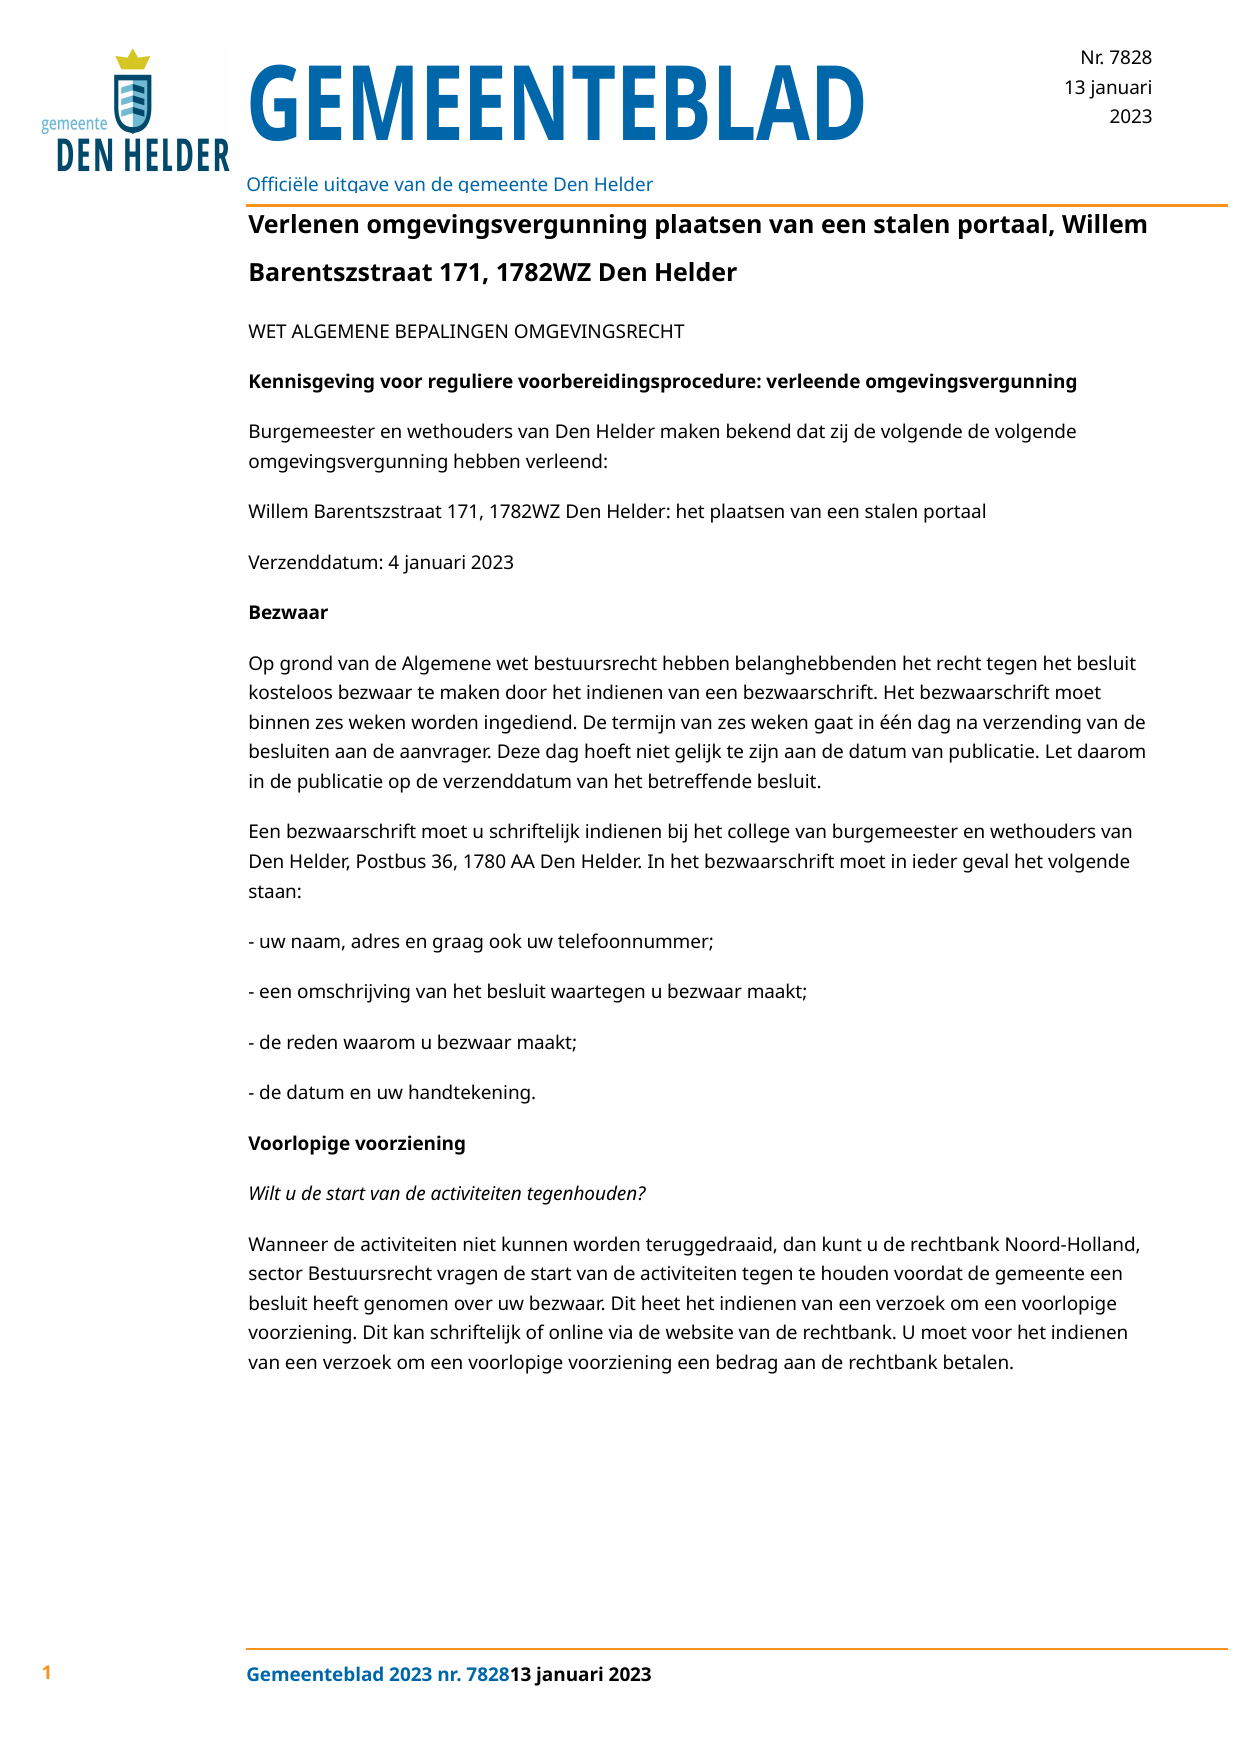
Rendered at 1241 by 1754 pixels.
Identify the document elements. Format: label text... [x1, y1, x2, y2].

picture [182, 144, 187, 165]
text Burgemeester en wethouders van Den Helder maken bekend dat zij de volgende de volgende omgevingsvergunning hebben verleend: [248, 419, 1152, 474]
text - de reden waarom u bezwaar maakt; [248, 1029, 1152, 1055]
text - uw naam, adres en graag ook uw telefoonnummer; [248, 928, 1152, 954]
text Een bezwaarschrift moet u schriftelijk indienen bij het college van burgemeester en wethouders van Den Helder, Postbus 36, 1780 AA Den Helder. In het bezwaarschrift moet in ieder geval het volgende staan: [248, 819, 1152, 904]
text Voorlopige voorziening [248, 1130, 1152, 1156]
picture [220, 160, 224, 172]
text Bezwaar [248, 599, 1152, 625]
text - de datum en uw handtekening. [248, 1079, 1152, 1105]
text - een omschrijving van het besluit waartegen u bezwaar maakt; [248, 979, 1152, 1004]
text Wanneer de activiteiten niet kunnen worden teruggedraaid, dan kunt u de rechtbank Noord-Holland, sector Bestuursrecht vragen de start van de activiteiten tegen te houden voordat de gemeente een besluit heeft genomen over uw bezwaar. Dit heet het indienen van een verzoek om een voorlopige voorziening. Dit kan schriftelijk of online via de website van de rechtbank. U moet voor het indienen van een verzoek om een voorlopige voorziening een bedrag aan de rechtbank betalen. [248, 1231, 1152, 1375]
text Op grond van de Algemene wet bestuursrecht hebben belanghebbenden het recht tegen het besluit kosteloos bezwaar te maken door het indienen van een bezwaarschrift. Het bezwaarschrift moet binnen zes weken worden ingediend. De termijn van zes weken gaat in één dag na verzending van de besluiten aan de aanvrager. Deze dag hoeft niet gelijk te zijn aan de datum van publicatie. Let daarom in de publicatie op de verzenddatum van het betreffende besluit. [248, 650, 1152, 794]
text WET ALGEMENE BEPALINGEN OMGEVINGSRECHT [248, 318, 1152, 344]
text Kennisgeving voor reguliere voorbereidingsprocedure: verleende omgevingsvergunning [248, 368, 1152, 394]
text Verzenddatum: 4 januari 2023 [248, 549, 1152, 575]
text Wilt u de start van de activiteiten tegenhouden? [248, 1180, 1152, 1206]
text Willem Barentszstraat 171, 1782WZ Den Helder: het plaatsen van een stalen portaal [248, 499, 1152, 524]
picture [41, 47, 231, 172]
picture [63, 144, 68, 165]
picture [130, 157, 135, 172]
picture [100, 154, 106, 172]
text Verlenen omgevingsvergunning plaatsen van een stalen portaal, Willem Barentszstraat 171, 1782WZ Den Helder [248, 207, 1152, 288]
